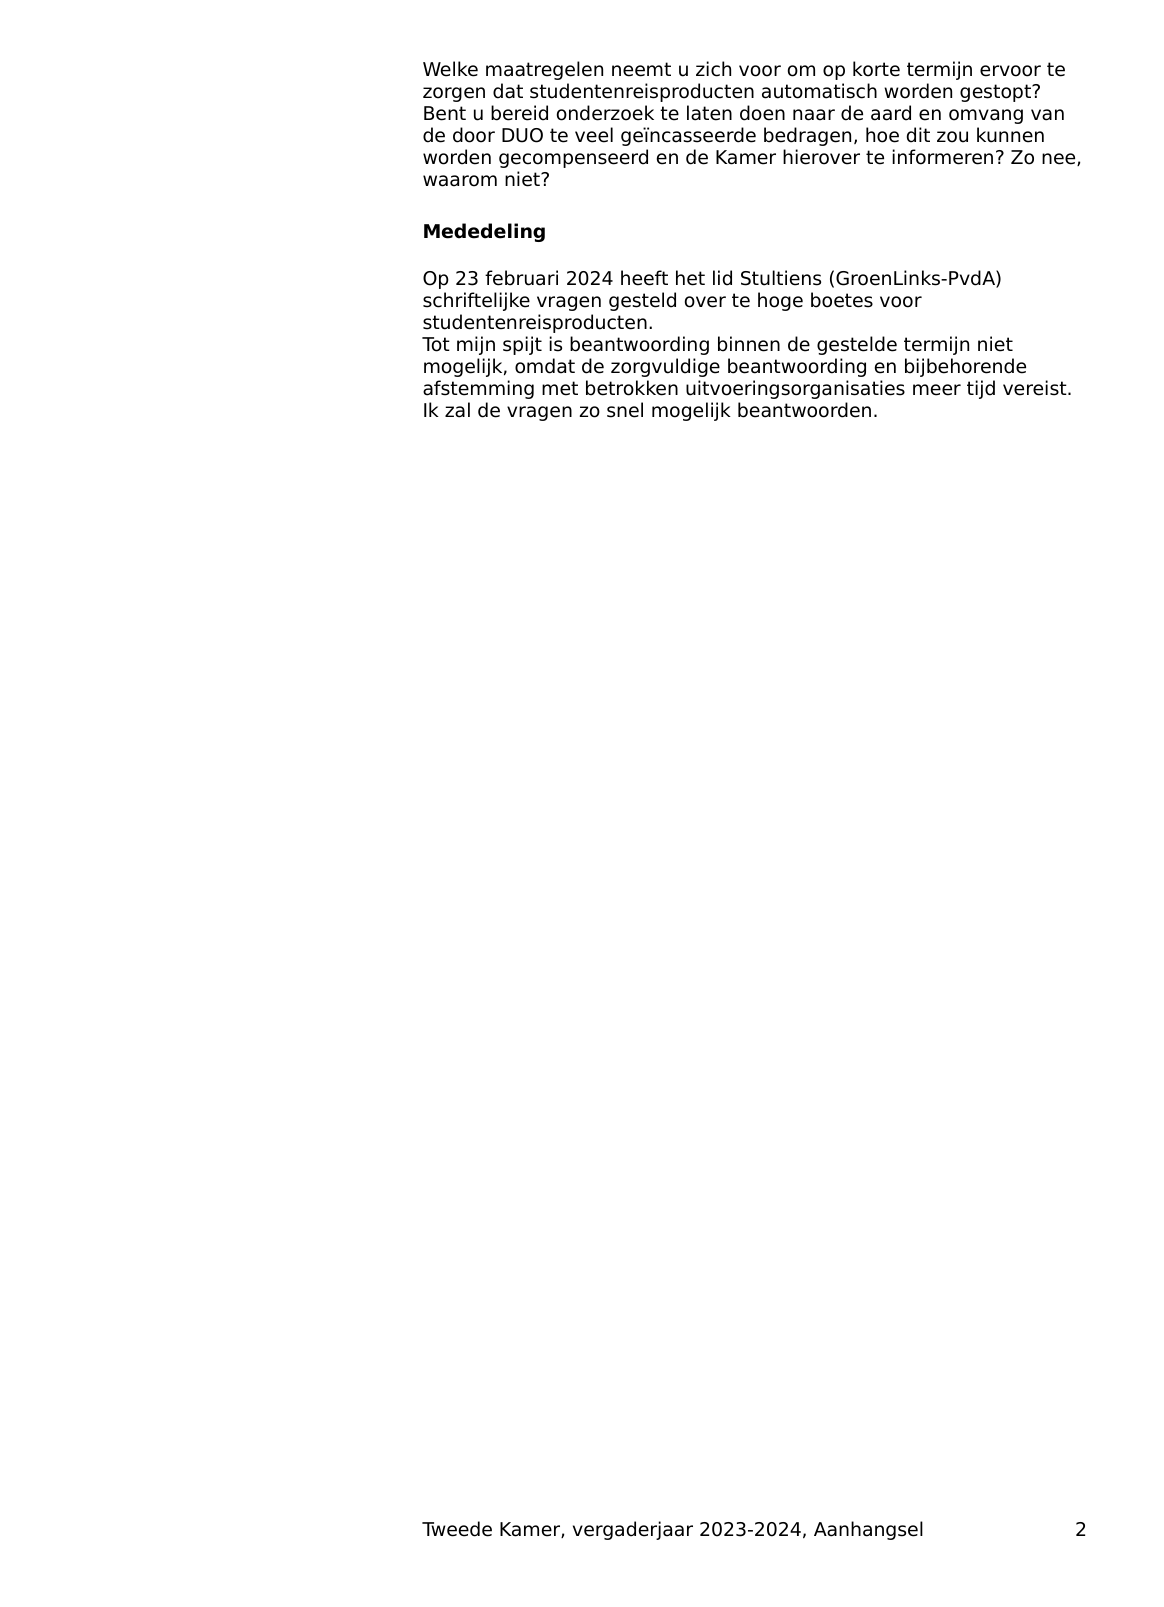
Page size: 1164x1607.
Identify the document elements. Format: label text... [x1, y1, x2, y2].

subtitle Mededeling [422, 221, 1087, 243]
text Welke maatregelen neemt u zich voor om op korte termijn ervoor te zorgen dat studentenreisproducten automatisch worden gestopt? Bent u bereid onderzoek te laten doen naar de aard en omvang van de door DUO te veel geïncasseerde bedragen, hoe dit zou kunnen worden gecompenseerd en de Kamer hierover te informeren? Zo nee, waarom niet? [422, 59, 1087, 191]
text Tot mijn spijt is beantwoording binnen de gestelde termijn niet mogelijk, omdat de zorgvuldige beantwoording en bijbehorende afstemming met betrokken uitvoeringsorganisaties meer tijd vereist. Ik zal de vragen zo snel mogelijk beantwoorden. [422, 334, 1087, 422]
text Op 23 februari 2024 heeft het lid Stultiens (GroenLinks-PvdA) schriftelijke vragen gesteld over te hoge boetes voor studentenreisproducten. [422, 268, 1087, 334]
